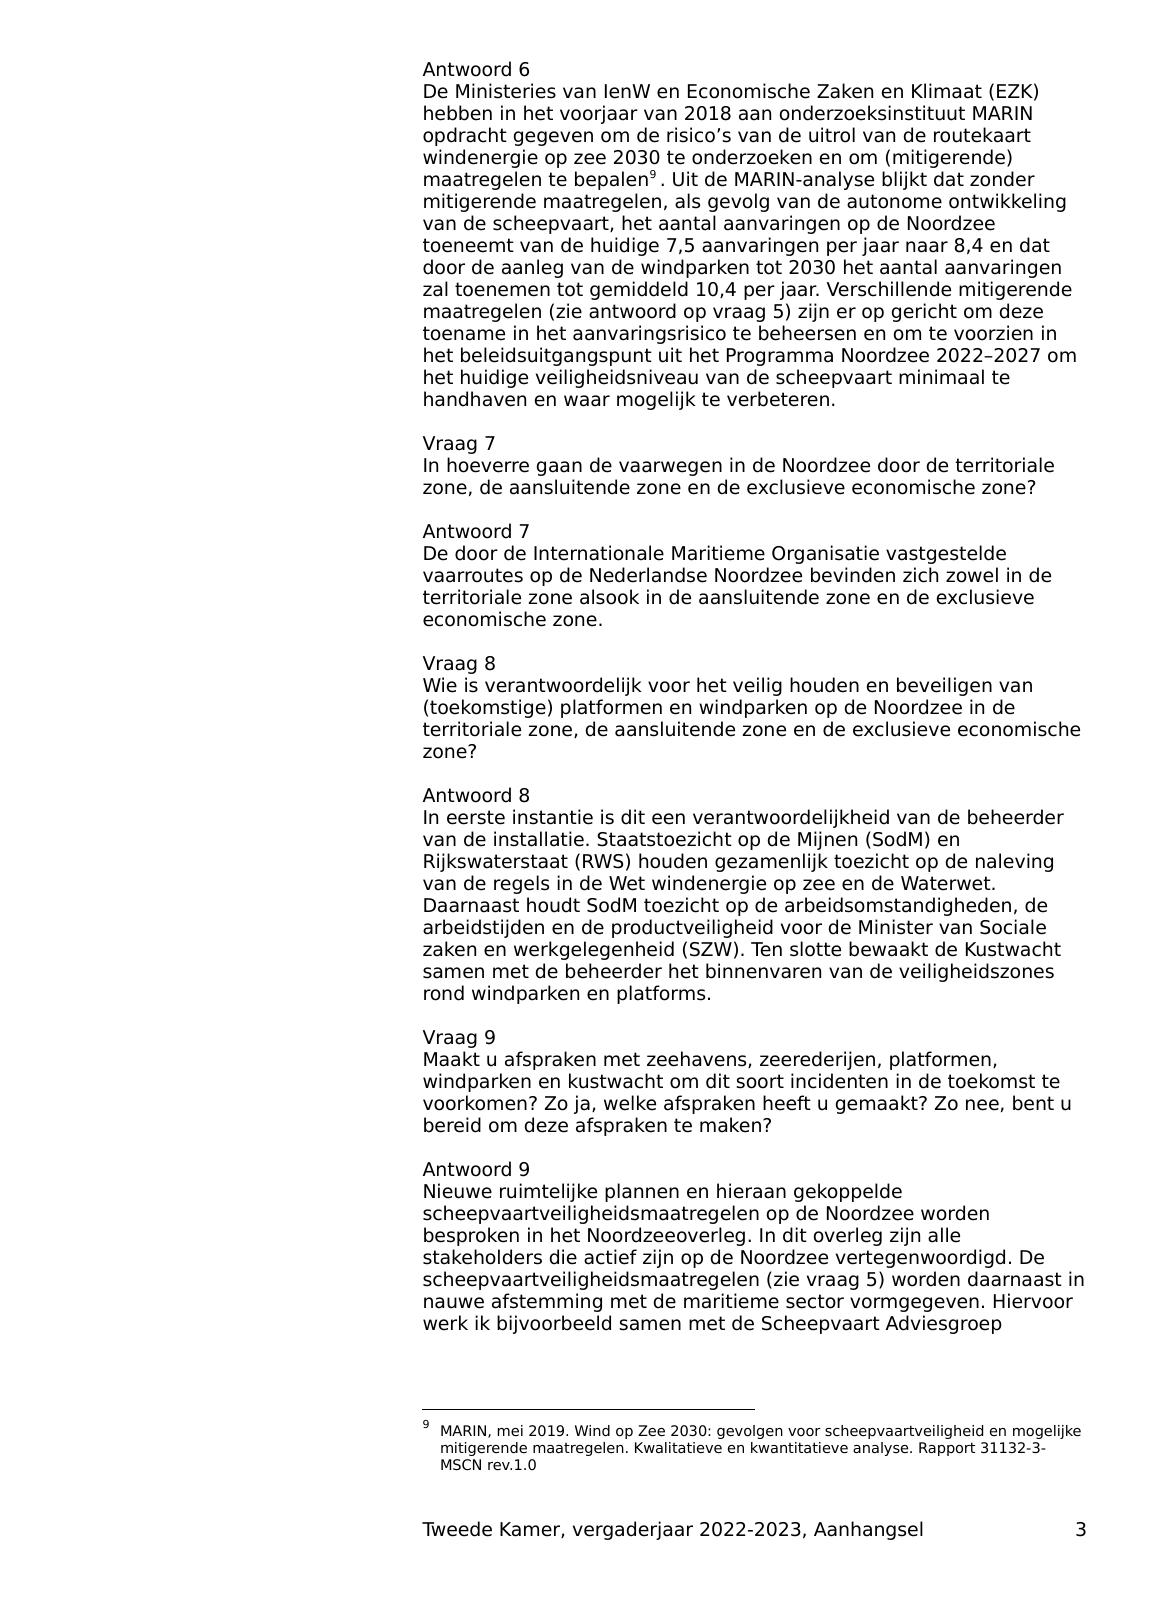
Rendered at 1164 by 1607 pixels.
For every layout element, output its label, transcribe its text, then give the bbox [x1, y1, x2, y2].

text MARIN, mei 2019. Wind op Zee 2030: gevolgen voor scheepvaartveiligheid en mogelijke mitigerende maatregelen. Kwalitatieve en kwantitatieve analyse. Rapport 31132-3-MSCN rev.1.0 [422, 1418, 1087, 1474]
text In eerste instantie is dit een verantwoordelijkheid van de beheerder van de installatie. Staatstoezicht op de Mijnen (SodM) en Rijkswaterstaat (RWS) houden gezamenlijk toezicht op de naleving van de regels in de Wet windenergie op zee en de Waterwet. Daarnaast houdt SodM toezicht op de arbeidsomstandigheden, de arbeidstijden en de productveiligheid voor de Minister van Sociale zaken en werkgelegenheid (SZW). Ten slotte bewaakt de Kustwacht samen met de beheerder het binnenvaren van de veiligheidszones rond windparken en platforms. [422, 807, 1087, 1005]
text Maakt u afspraken met zeehavens, zeerederijen, platformen, windparken en kustwacht om dit soort incidenten in de toekomst te voorkomen? Zo ja, welke afspraken heeft u gemaakt? Zo nee, bent u bereid om deze afspraken te maken? [422, 1049, 1087, 1137]
text Vraag 9 [422, 1027, 1087, 1049]
text Antwoord 6 [422, 59, 1087, 81]
text Antwoord 9 [422, 1159, 1087, 1181]
text Antwoord 7 [422, 521, 1087, 543]
text Wie is verantwoordelijk voor het veilig houden en beveiligen van (toekomstige) platformen en windparken op de Noordzee in de territoriale zone, de aansluitende zone en de exclusieve economische zone? [422, 675, 1087, 763]
text Vraag 8 [422, 653, 1087, 675]
text In hoeverre gaan de vaarwegen in de Noordzee door de territoriale zone, de aansluitende zone en de exclusieve economische zone? [422, 455, 1087, 499]
text Nieuwe ruimtelijke plannen en hieraan gekoppelde scheepvaartveiligheidsmaatregelen op de Noordzee worden besproken in het Noordzeeoverleg. In dit overleg zijn alle stakeholders die actief zijn op de Noordzee vertegenwoordigd. De scheepvaartveiligheidsmaatregelen (zie vraag 5) worden daarnaast in nauwe afstemming met de maritieme sector vormgegeven. Hiervoor werk ik bijvoorbeeld samen met de Scheepvaart Adviesgroep [422, 1181, 1087, 1335]
text Vraag 7 [422, 433, 1087, 455]
text Antwoord 8 [422, 785, 1087, 807]
text De door de Internationale Maritieme Organisatie vastgestelde vaarroutes op de Nederlandse Noordzee bevinden zich zowel in de territoriale zone alsook in de aansluitende zone en de exclusieve economische zone. [422, 543, 1087, 631]
text De Ministeries van IenW en Economische Zaken en Klimaat (EZK) hebben in het voorjaar van 2018 aan onderzoeksinstituut MARIN opdracht gegeven om de risico’s van de uitrol van de routekaart windenergie op zee 2030 te onderzoeken en om (mitigerende) maatregelen te bepalen. Uit de MARIN-analyse blijkt dat zonder mitigerende maatregelen, als gevolg van de autonome ontwikkeling van de scheepvaart, het aantal aanvaringen op de Noordzee toeneemt van de huidige 7,5 aanvaringen per jaar naar 8,4 en dat door de aanleg van de windparken tot 2030 het aantal aanvaringen zal toenemen tot gemiddeld 10,4 per jaar. Verschillende mitigerende maatregelen (zie antwoord op vraag 5) zijn er op gericht om deze toename in het aanvaringsrisico te beheersen en om te voorzien in het beleidsuitgangspunt uit het Programma Noordzee 2022–2027 om het huidige veiligheidsniveau van de scheepvaart minimaal te handhaven en waar mogelijk te verbeteren. [422, 81, 1087, 411]
